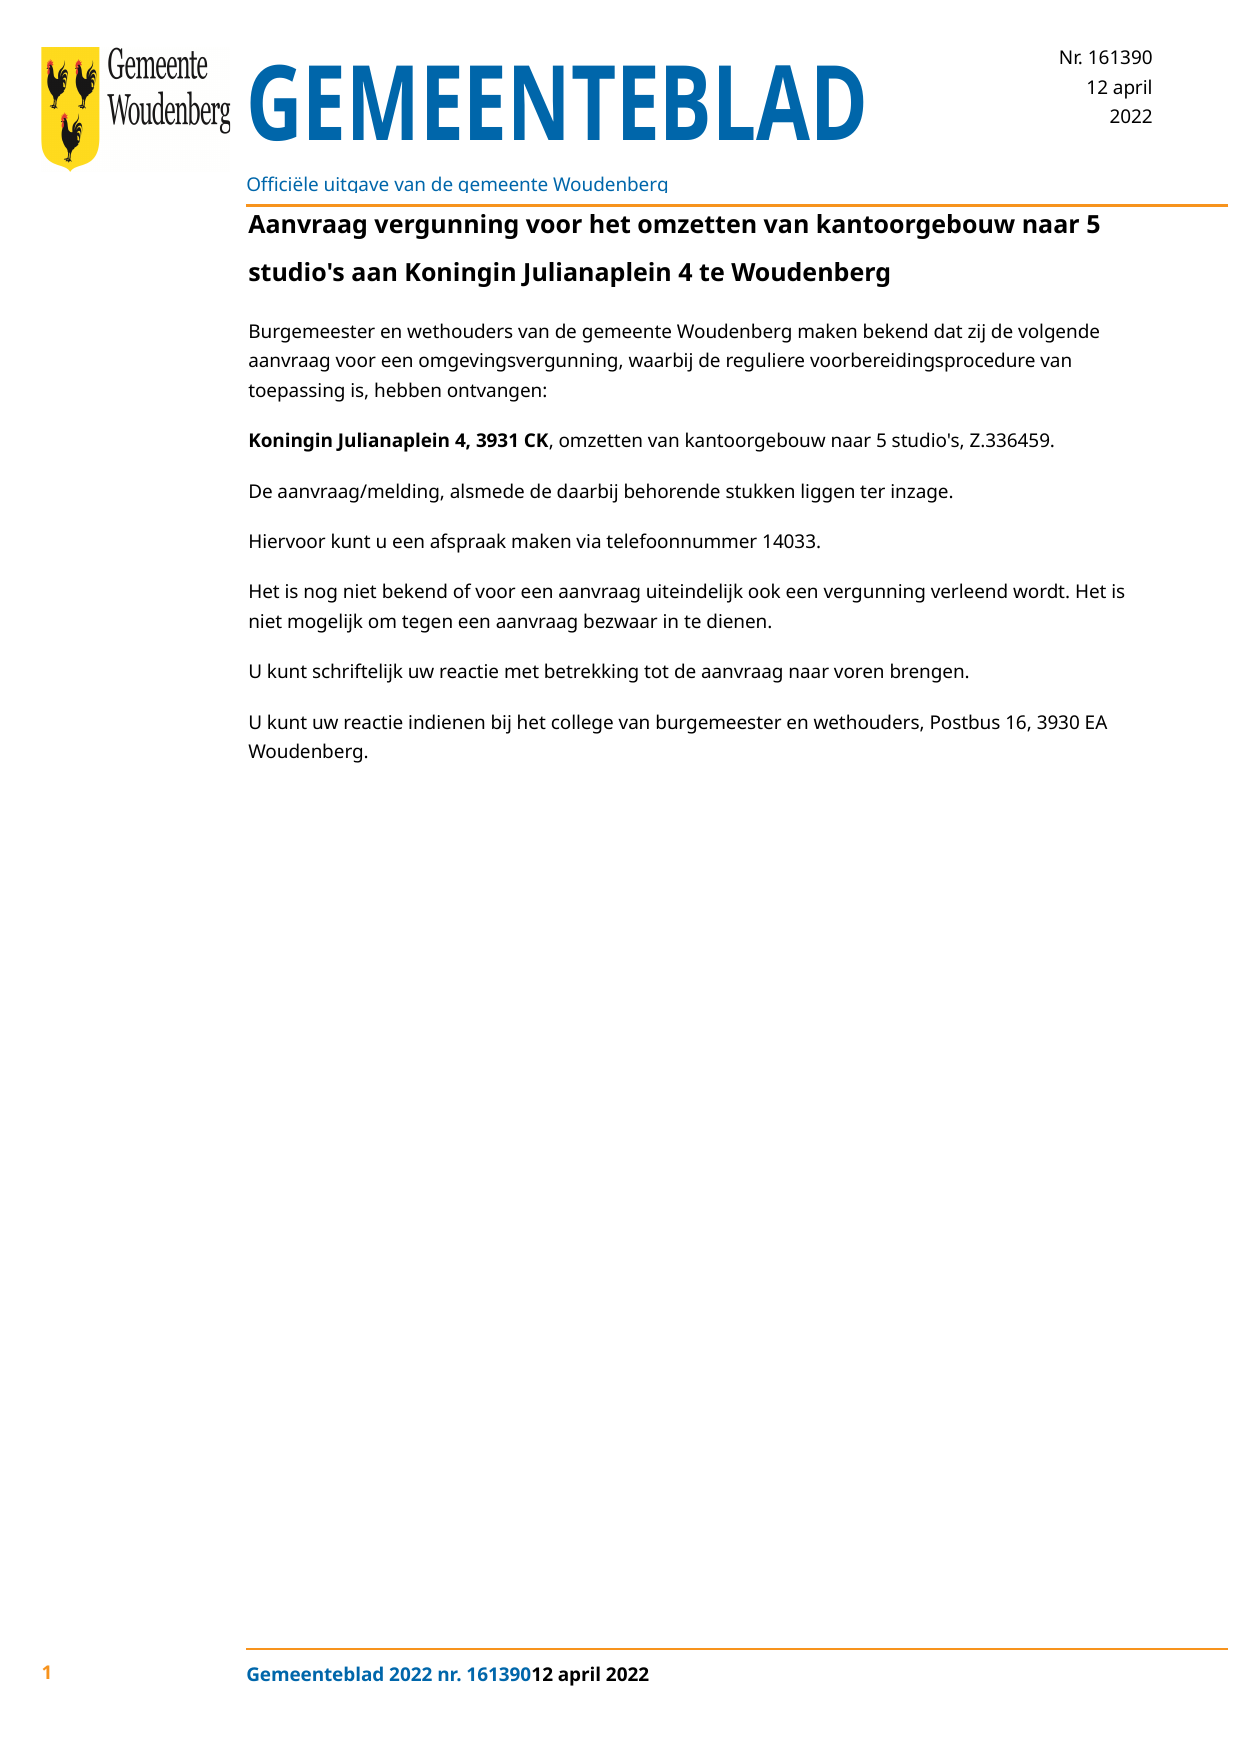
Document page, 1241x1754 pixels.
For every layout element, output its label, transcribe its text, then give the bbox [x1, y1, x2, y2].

text De aanvraag/melding, alsmede de daarbij behorende stukken liggen ter inzage. [248, 478, 1152, 504]
text Burgemeester en wethouders van de gemeente Woudenberg maken bekend dat zij de volgende aanvraag voor een omgevingsvergunning, waarbij de reguliere voorbereidingsprocedure van toepassing is, hebben ontvangen: [248, 318, 1152, 403]
text U kunt uw reactie indienen bij het college van burgemeester en wethouders, Postbus 16, 3930 EA Woudenberg. [248, 709, 1152, 764]
text U kunt schriftelijk uw reactie met betrekking tot de aanvraag naar voren brengen. [248, 659, 1152, 684]
text Koningin Julianaplein 4, 3931 CK, omzetten van kantoorgebouw naar 5 studio's, Z.336459. [248, 427, 1152, 453]
text Aanvraag vergunning voor het omzetten van kantoorgebouw naar 5 studio's aan Koningin Julianaplein 4 te Woudenberg [248, 207, 1152, 288]
picture [41, 47, 231, 172]
text Het is nog niet bekend of voor een aanvraag uiteindelijk ook een vergunning verleend wordt. Het is niet mogelijk om tegen een aanvraag bezwaar in te dienen. [248, 579, 1152, 634]
text Hiervoor kunt u een afspraak maken via telefoonnummer 14033. [248, 528, 1152, 554]
